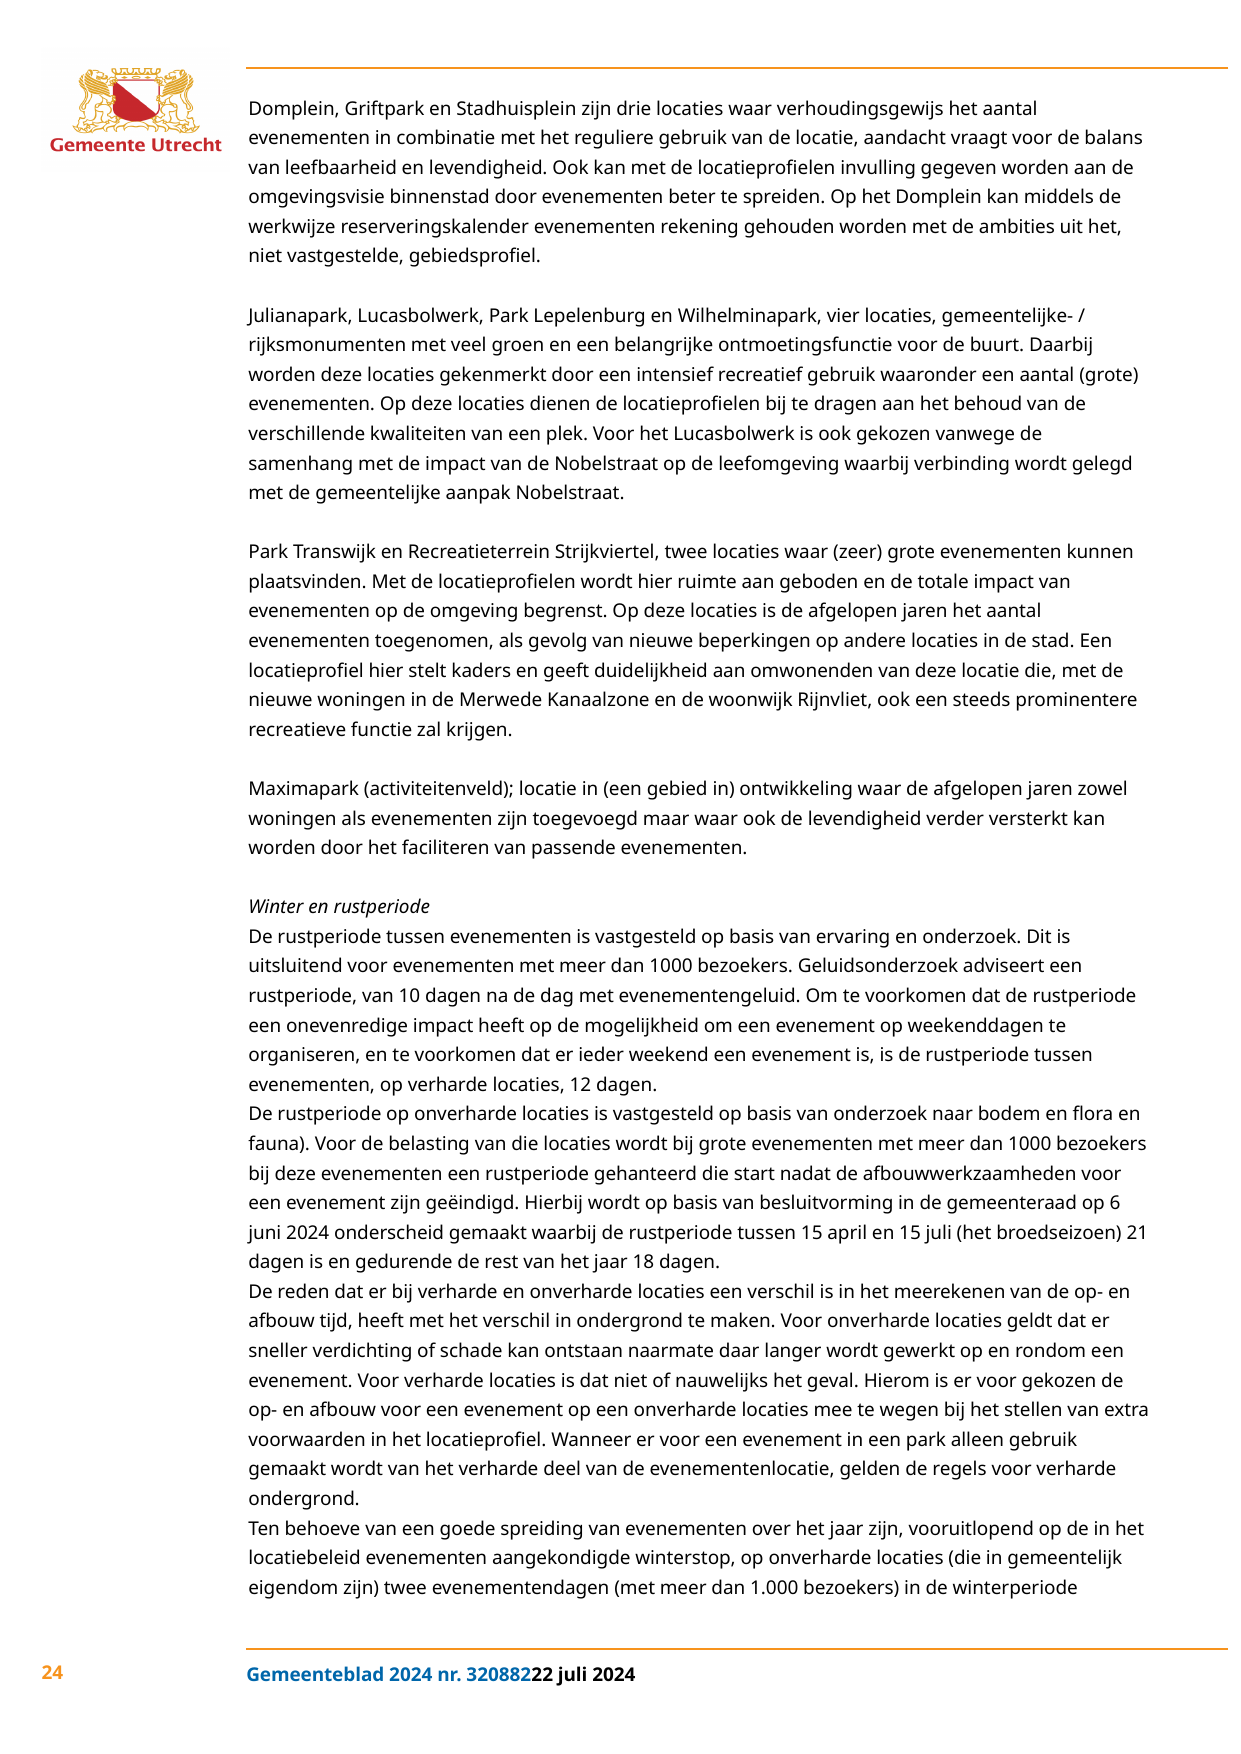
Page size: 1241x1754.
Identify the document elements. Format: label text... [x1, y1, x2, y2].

text Maximapark (activiteitenveld); locatie in (een gebied in) ontwikkeling waar de afgelopen jaren zowel woningen als evenementen zijn toegevoegd maar waar ook de levendigheid verder versterkt kan worden door het faciliteren van passende evenementen. [248, 775, 1152, 860]
text Park Transwijk en Recreatieterrein Strijkviertel, twee locaties waar (zeer) grote evenementen kunnen plaatsvinden. Met de locatieprofielen wordt hier ruimte aan geboden en de totale impact van evenementen op de omgeving begrenst. Op deze locaties is de afgelopen jaren het aantal evenementen toegenomen, als gevolg van nieuwe beperkingen op andere locaties in de stad. Een locatieprofiel hier stelt kaders en geeft duidelijkheid aan omwonenden van deze locatie die, met de nieuwe woningen in de Merwede Kanaalzone en de woonwijk Rijnvliet, ook een steeds prominentere recreatieve functie zal krijgen. [248, 538, 1152, 742]
text Winter en rustperiode [248, 893, 1152, 919]
text De rustperiode tussen evenementen is vastgesteld op basis van ervaring en onderzoek. Dit is uitsluitend voor evenementen met meer dan 1000 bezoekers. Geluidsonderzoek adviseert een rustperiode, van 10 dagen na de dag met evenementengeluid. Om te voorkomen dat de rustperiode een onevenredige impact heeft op de mogelijkheid om een evenement op weekenddagen te organiseren, en te voorkomen dat er ieder weekend een evenement is, is de rustperiode tussen evenementen, op verharde locaties, 12 dagen. [248, 923, 1152, 1097]
text De rustperiode op onverharde locaties is vastgesteld op basis van onderzoek naar bodem en flora en fauna). Voor de belasting van die locaties wordt bij grote evenementen met meer dan 1000 bezoekers bij deze evenementen een rustperiode gehanteerd die start nadat de afbouwwerkzaamheden voor een evenement zijn geëindigd. Hierbij wordt op basis van besluitvorming in de gemeenteraad op 6 juni 2024 onderscheid gemaakt waarbij de rustperiode tussen 15 april en 15 juli (het broedseizoen) 21 dagen is en gedurende de rest van het jaar 18 dagen. [248, 1101, 1152, 1274]
text De reden dat er bij verharde en onverharde locaties een verschil is in het meerekenen van de op- en afbouw tijd, heeft met het verschil in ondergrond te maken. Voor onverharde locaties geldt dat er sneller verdichting of schade kan ontstaan naarmate daar langer wordt gewerkt op en rondom een evenement. Voor verharde locaties is dat niet of nauwelijks het geval. Hierom is er voor gekozen de op- en afbouw voor een evenement op een onverharde locaties mee te wegen bij het stellen van extra voorwaarden in het locatieprofiel. Wanneer er voor een evenement in een park alleen gebruik gemaakt wordt van het verharde deel van de evenementenlocatie, gelden de regels voor verharde ondergrond. [248, 1278, 1152, 1511]
picture [41, 47, 231, 172]
text Ten behoeve van een goede spreiding van evenementen over het jaar zijn, vooruitlopend op de in het locatiebeleid evenementen aangekondigde winterstop, op onverharde locaties (die in gemeentelijk eigendom zijn) twee evenementendagen (met meer dan 1.000 bezoekers) in de winterperiode [248, 1515, 1152, 1600]
text Domplein, Griftpark en Stadhuisplein zijn drie locaties waar verhoudingsgewijs het aantal evenementen in combinatie met het reguliere gebruik van de locatie, aandacht vraagt voor de balans van leefbaarheid en levendigheid. Ook kan met de locatieprofielen invulling gegeven worden aan de omgevingsvisie binnenstad door evenementen beter te spreiden. Op het Domplein kan middels de werkwijze reserveringskalender evenementen rekening gehouden worden met de ambities uit het, niet vastgestelde, gebiedsprofiel. [248, 95, 1152, 268]
text Julianapark, Lucasbolwerk, Park Lepelenburg en Wilhelminapark, vier locaties, gemeentelijke- / rijksmonumenten met veel groen en een belangrijke ontmoetingsfunctie voor de buurt. Daarbij worden deze locaties gekenmerkt door een intensief recreatief gebruik waaronder een aantal (grote) evenementen. Op deze locaties dienen de locatieprofielen bij te dragen aan het behoud van de verschillende kwaliteiten van een plek. Voor het Lucasbolwerk is ook gekozen vanwege de samenhang met de impact van de Nobelstraat op de leefomgeving waarbij verbinding wordt gelegd met de gemeentelijke aanpak Nobelstraat. [248, 302, 1152, 505]
